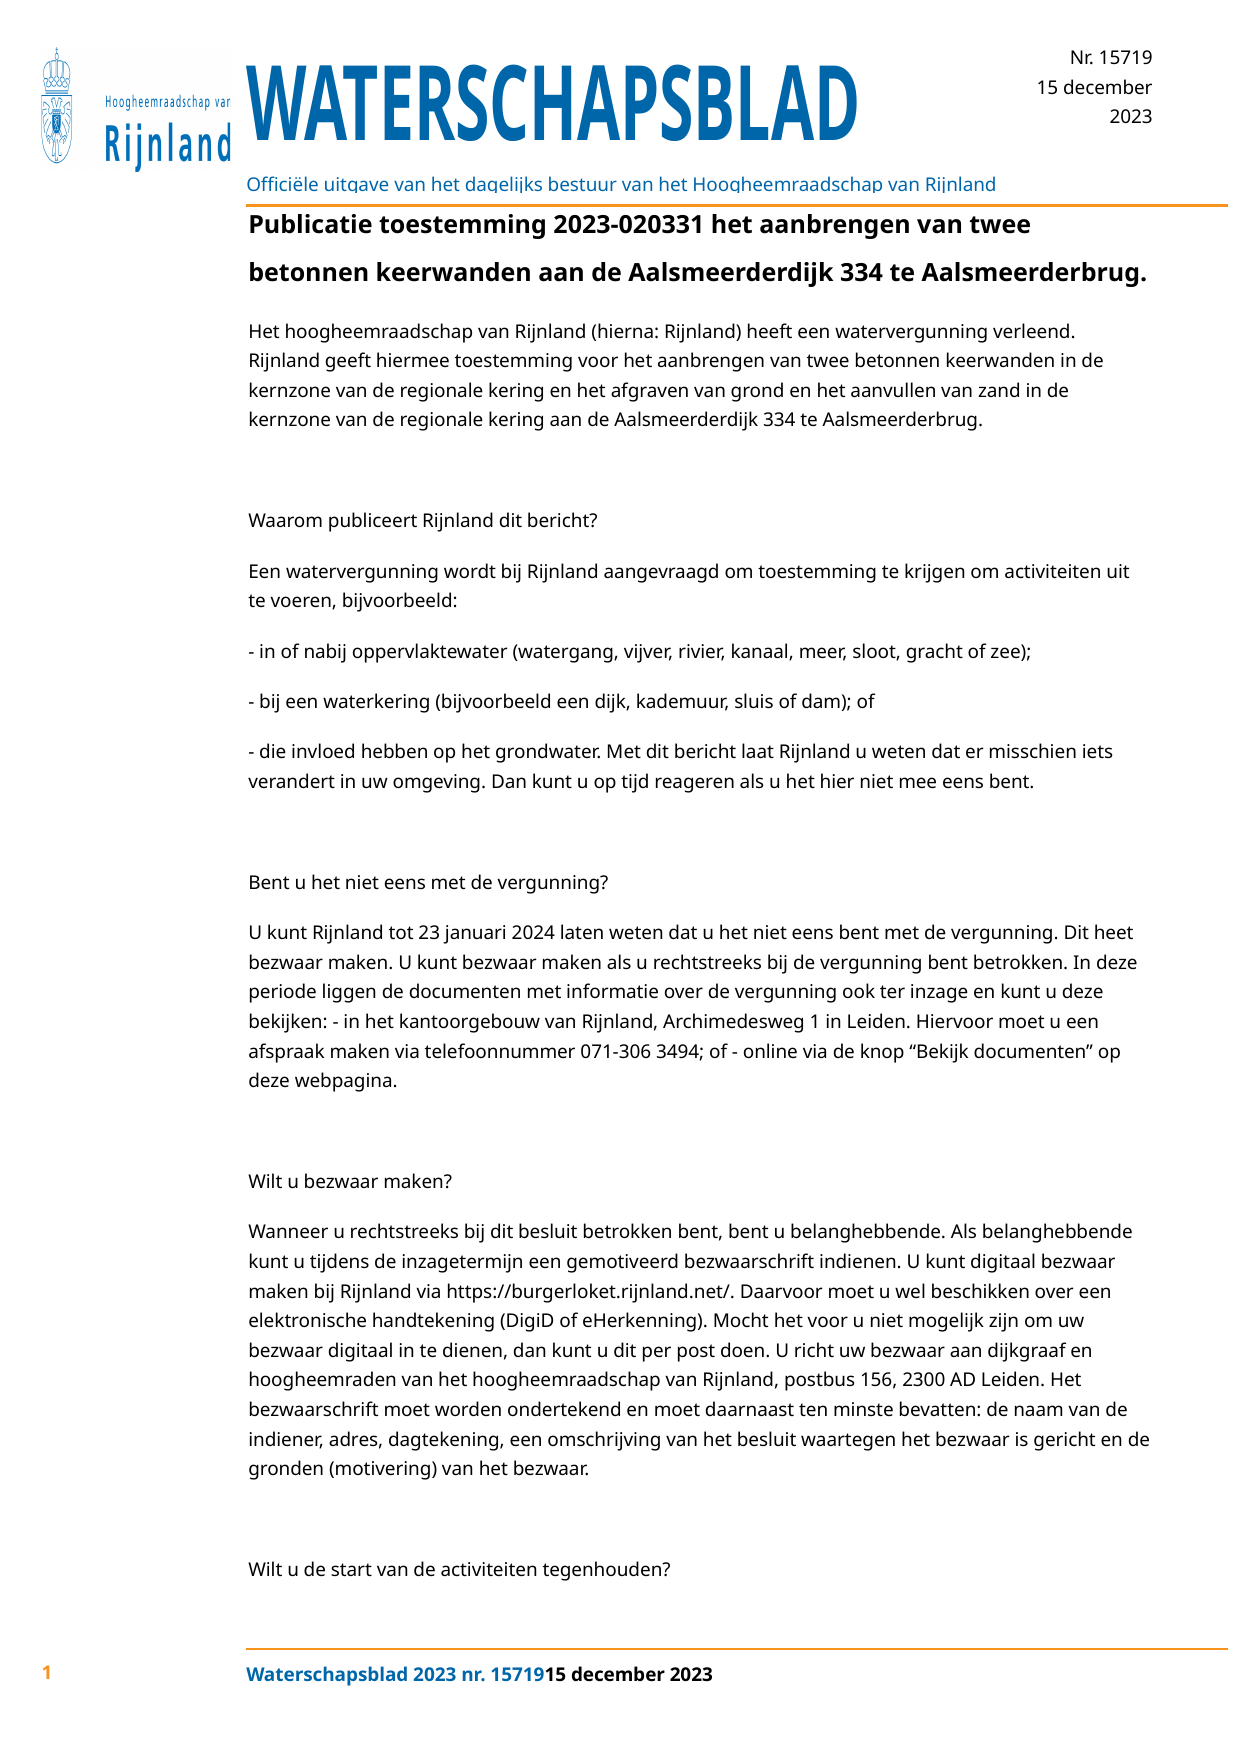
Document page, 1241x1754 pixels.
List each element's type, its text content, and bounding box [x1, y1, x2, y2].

picture [41, 47, 231, 172]
text Wilt u bezwaar maken? [248, 1168, 1152, 1194]
text U kunt Rijnland tot 23 januari 2024 laten weten dat u het niet eens bent met de vergunning. Dit heet bezwaar maken. U kunt bezwaar maken als u rechtstreeks bij de vergunning bent betrokken. In deze periode liggen de documenten met informatie over de vergunning ook ter inzage en kunt u deze bekijken: - in het kantoorgebouw van Rijnland, Archimedesweg 1 in Leiden. Hiervoor moet u een afspraak maken via telefoonnummer 071-306 3494; of - online via de knop “Bekijk documenten” op deze webpagina. [248, 919, 1152, 1093]
text - die invloed hebben op het grondwater. Met dit bericht laat Rijnland u weten dat er misschien iets verandert in uw omgeving. Dan kunt u op tijd reageren als u het hier niet mee eens bent. [248, 739, 1152, 794]
text Een watervergunning wordt bij Rijnland aangevraagd om toestemming te krijgen om activiteiten uit te voeren, bijvoorbeeld: [248, 558, 1152, 613]
text Bent u het niet eens met de vergunning? [248, 869, 1152, 895]
text Wilt u de start van de activiteiten tegenhouden? [248, 1556, 1152, 1582]
text Het hoogheemraadschap van Rijnland (hierna: Rijnland) heeft een watervergunning verleend. Rijnland geeft hiermee toestemming voor het aanbrengen van twee betonnen keerwanden in de kernzone van de regionale kering en het afgraven van grond en het aanvullen van zand in de kernzone van de regionale kering aan de Aalsmeerderdijk 334 te Aalsmeerderbrug. [248, 318, 1152, 432]
text - bij een waterkering (bijvoorbeeld een dijk, kademuur, sluis of dam); of [248, 688, 1152, 714]
text Publicatie toestemming 2023-020331 het aanbrengen van twee betonnen keerwanden aan de Aalsmeerderdijk 334 te Aalsmeerderbrug. [248, 207, 1152, 288]
text Wanneer u rechtstreeks bij dit besluit betrokken bent, bent u belanghebbende. Als belanghebbende kunt u tijdens de inzagetermijn een gemotiveerd bezwaarschrift indienen. U kunt digitaal bezwaar maken bij Rijnland via https://burgerloket.rijnland.net/. Daarvoor moet u wel beschikken over een elektronische handtekening (DigiD of eHerkenning). Mocht het voor u niet mogelijk zijn om uw bezwaar digitaal in te dienen, dan kunt u dit per post doen. U richt uw bezwaar aan dijkgraaf en hoogheemraden van het hoogheemraadschap van Rijnland, postbus 156, 2300 AD Leiden. Het bezwaarschrift moet worden ondertekend en moet daarnaast ten minste bevatten: de naam van de indiener, adres, dagtekening, een omschrijving van het besluit waartegen het bezwaar is gericht en de gronden (motivering) van het bezwaar. [248, 1219, 1152, 1481]
text - in of nabij oppervlaktewater (watergang, vijver, rivier, kanaal, meer, sloot, gracht of zee); [248, 638, 1152, 664]
text Waarom publiceert Rijnland dit bericht? [248, 507, 1152, 533]
